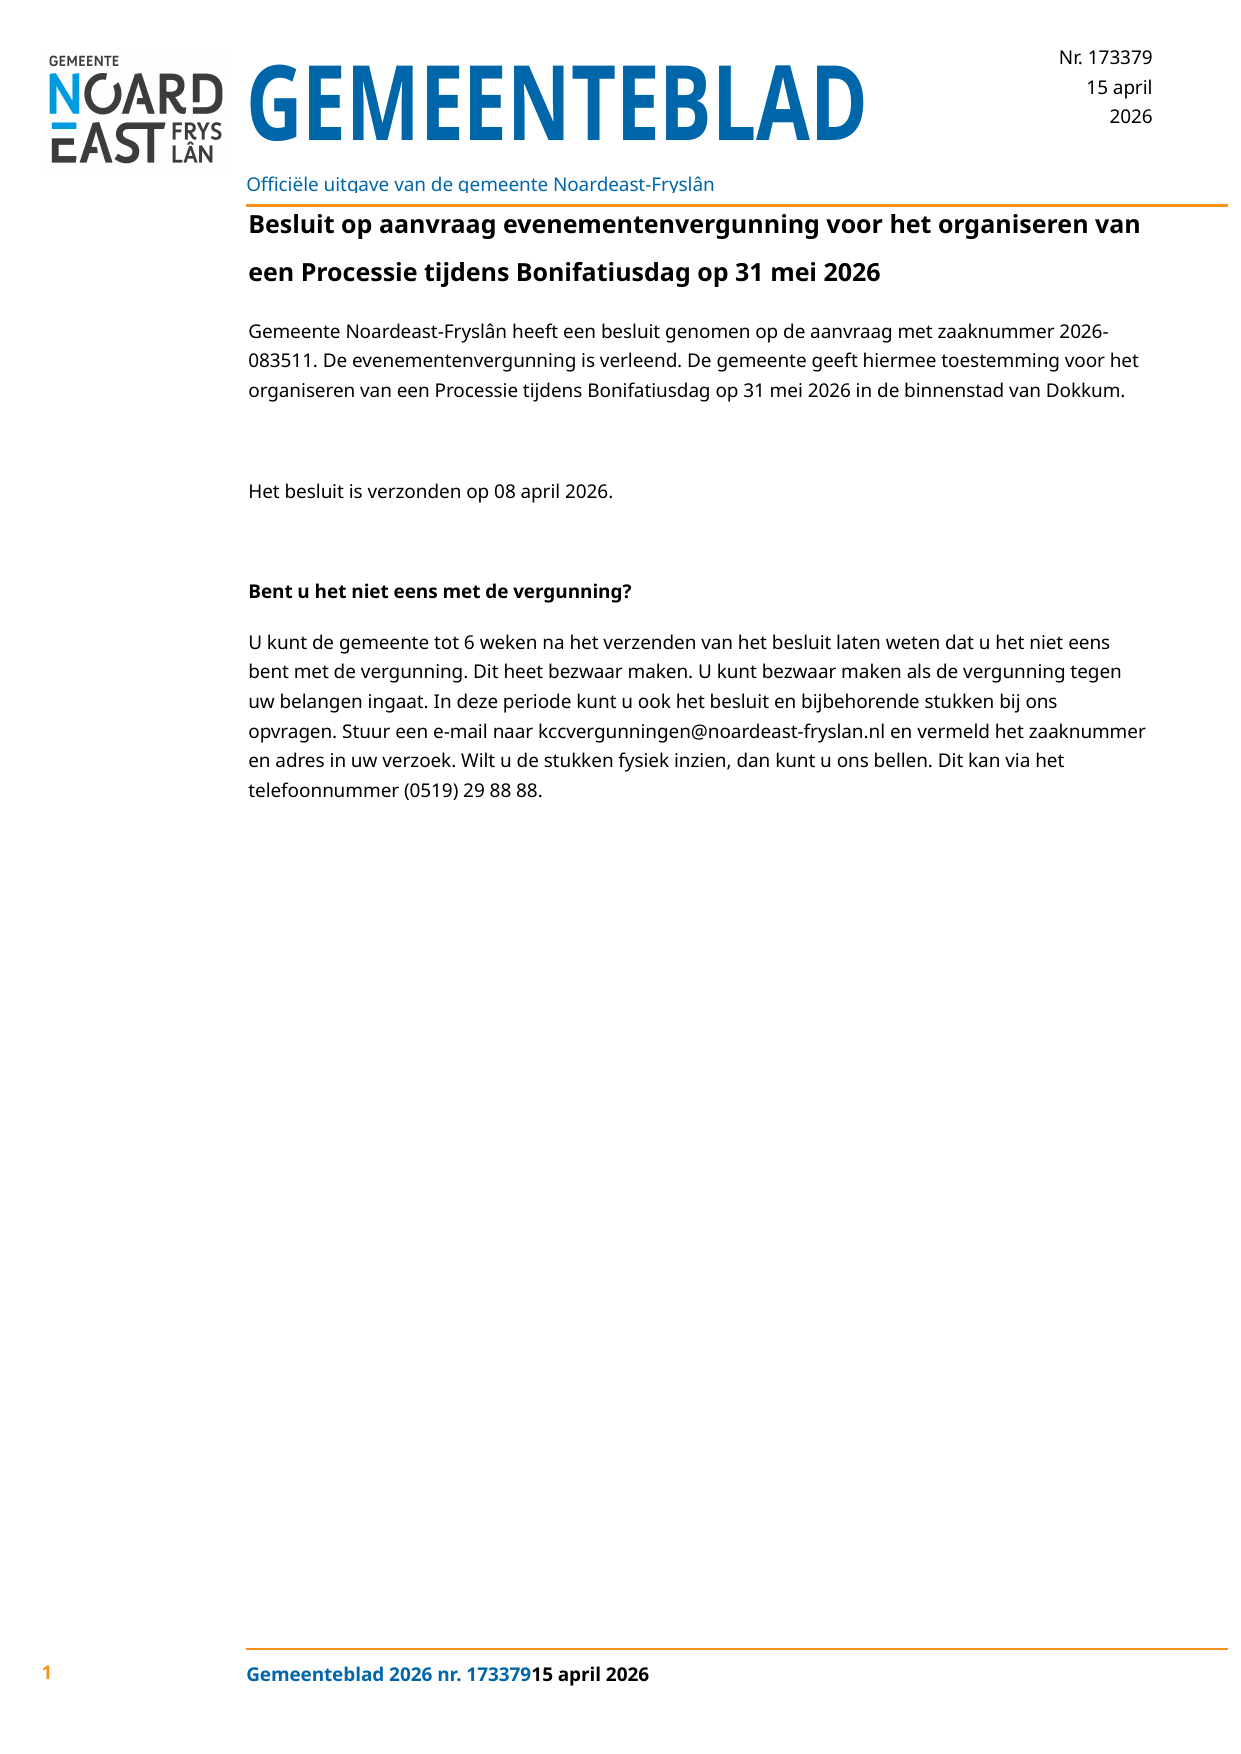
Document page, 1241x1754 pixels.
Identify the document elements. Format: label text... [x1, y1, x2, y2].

text Gemeente Noardeast-Fryslân heeft een besluit genomen op de aanvraag met zaaknummer 2026-083511. De evenementenvergunning is verleend. De gemeente geeft hiermee toestemming voor het organiseren van een Processie tijdens Bonifatiusdag op 31 mei 2026 in de binnenstad van Dokkum. [248, 318, 1152, 403]
text Besluit op aanvraag evenementenvergunning voor het organiseren van een Processie tijdens Bonifatiusdag op 31 mei 2026 [248, 207, 1152, 288]
text Bent u het niet eens met de vergunning? [248, 579, 1152, 604]
text U kunt de gemeente tot 6 weken na het verzenden van het besluit laten weten dat u het niet eens bent met de vergunning. Dit heet bezwaar maken. U kunt bezwaar maken als de vergunning tegen uw belangen ingaat. In deze periode kunt u ook het besluit en bijbehorende stukken bij ons opvragen. Stuur een e-mail naar kccvergunningen@noardeast-fryslan.nl en vermeld het zaaknummer en adres in uw verzoek. Wilt u de stukken fysiek inzien, dan kunt u ons bellen. Dit kan via het telefoonnummer (0519) 29 88 88. [248, 629, 1152, 803]
picture [41, 47, 231, 172]
text Het besluit is verzonden op 08 april 2026. [248, 478, 1152, 504]
